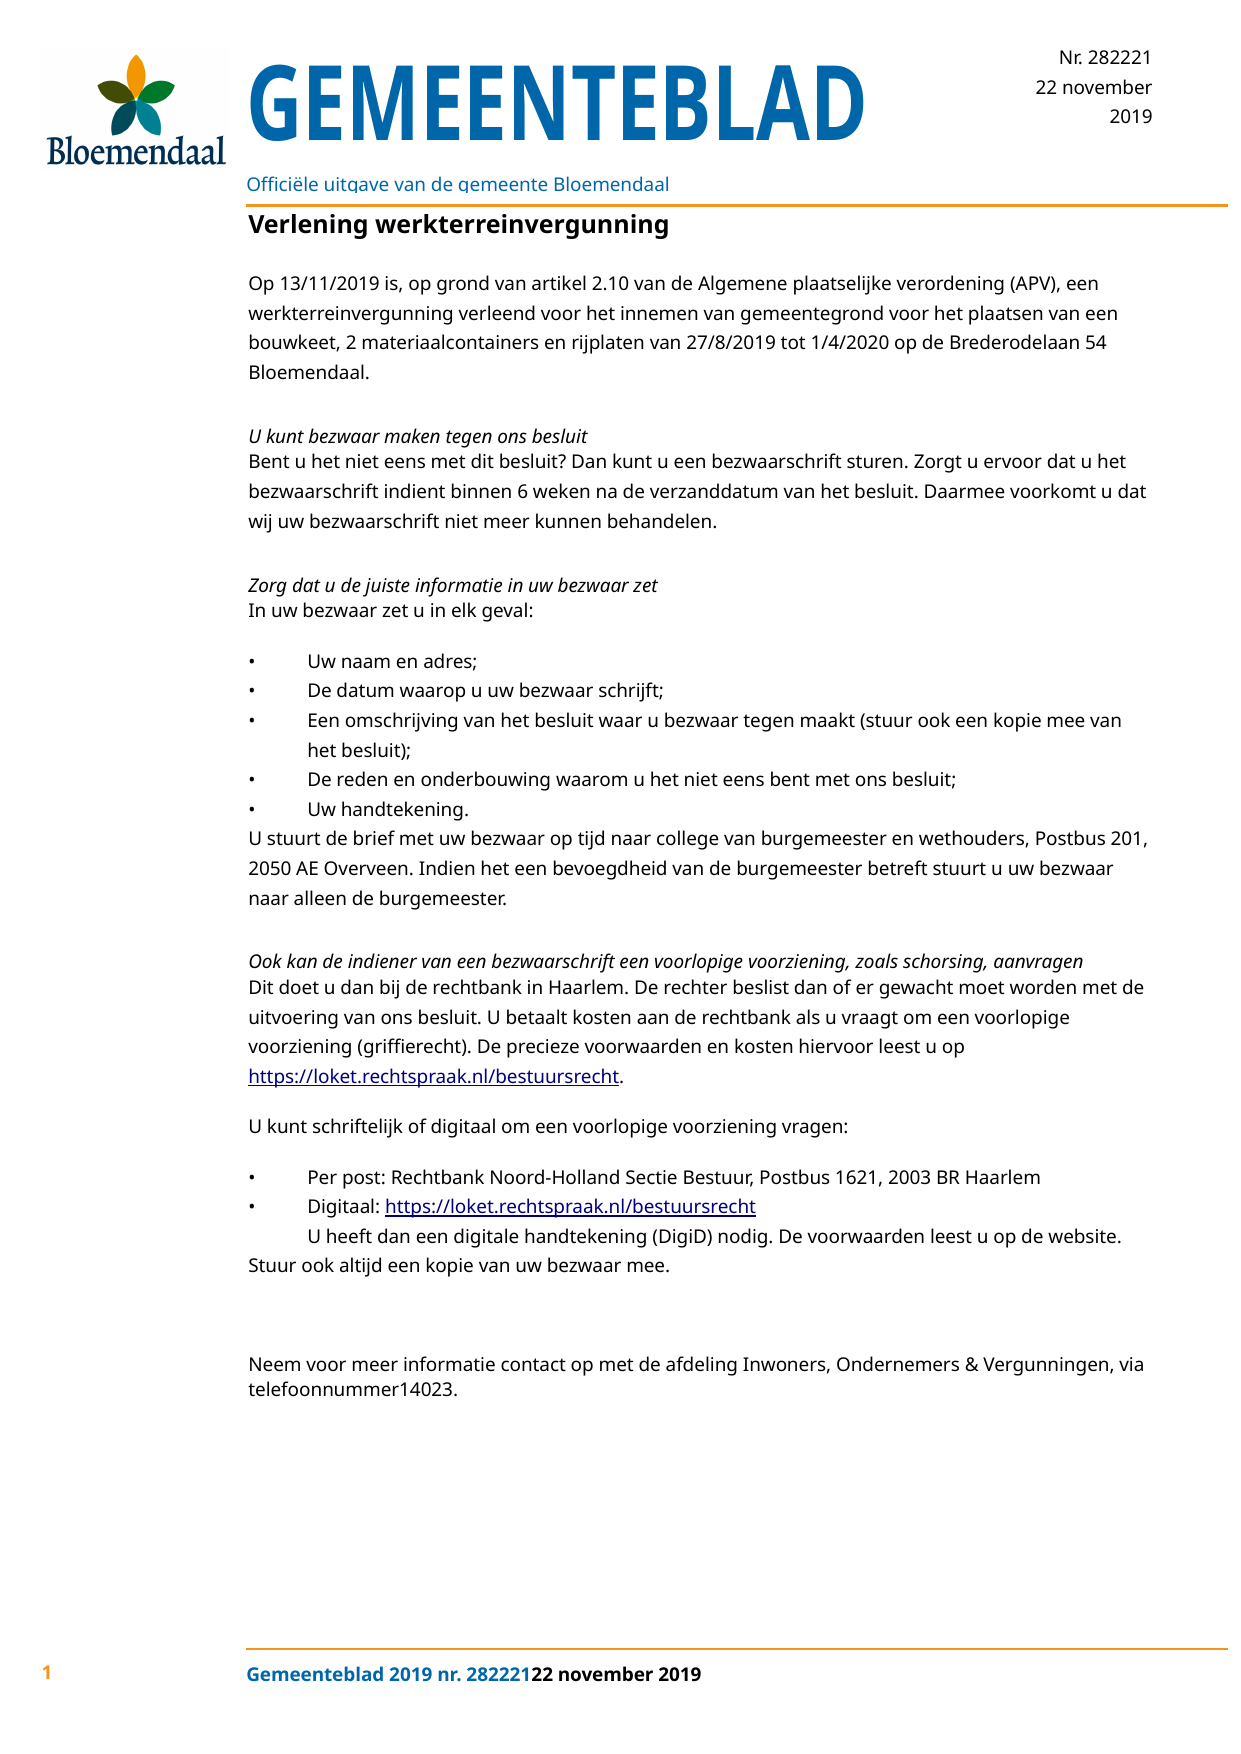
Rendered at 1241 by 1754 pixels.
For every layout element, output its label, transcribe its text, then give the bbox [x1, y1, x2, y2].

list Uw naam en adres; [248, 648, 1152, 674]
list De reden en onderbouwing waarom u het niet eens bent met ons besluit; [248, 766, 1152, 792]
list Digitaal: https://loket.rechtspraak.nl/bestuursrecht [248, 1193, 1152, 1219]
text U stuurt de brief met uw bezwaar op tijd naar college van burgemeester en wethouders, Postbus 201, 2050 AE Overveen. Indien het een bevoegdheid van de burgemeester betreft stuurt u uw bezwaar naar alleen de burgemeester. [248, 826, 1152, 910]
text Bent u het niet eens met dit besluit? Dan kunt u een bezwaarschrift sturen. Zorgt u ervoor dat u het bezwaarschrift indient binnen 6 weken na de verzanddatum van het besluit. Daarmee voorkomt u dat wij uw bezwaarschrift niet meer kunnen behandelen. [248, 449, 1152, 534]
text U kunt bezwaar maken tegen ons besluit [248, 423, 1152, 449]
text Zorg dat u de juiste informatie in uw bezwaar zet [248, 572, 1152, 598]
list De datum waarop u uw bezwaar schrijft; [248, 678, 1152, 703]
text Dit doet u dan bij de rechtbank in Haarlem. De rechter beslist dan of er gewacht moet worden met de uitvoering van ons besluit. U betaalt kosten aan de rechtbank als u vraagt om een voorlopige voorziening (griffierecht). De precieze voorwaarden en kosten hiervoor leest u op https://loket.rechtspraak.nl/bestuursrecht. [248, 974, 1152, 1089]
text Verlening werkterreinvergunning [248, 207, 1152, 241]
list Een omschrijving van het besluit waar u bezwaar tegen maakt (stuur ook een kopie mee van het besluit); [248, 707, 1152, 762]
picture [41, 47, 231, 172]
text Op 13/11/2019 is, op grond van artikel 2.10 van de Algemene plaatselijke verordening (APV), een werkterreinvergunning verleend voor het innemen van gemeentegrond voor het plaatsen van een bouwkeet, 2 materiaalcontainers en rijplaten van 27/8/2019 tot 1/4/2020 op de Brederodelaan 54 Bloemendaal. [248, 270, 1152, 385]
list Per post: Rechtbank Noord-Holland Sectie Bestuur, Postbus 1621, 2003 BR Haarlem [248, 1164, 1152, 1190]
list U heeft dan een digitale handtekening (DigiD) nodig. De voorwaarden leest u op de website. [248, 1223, 1152, 1249]
text Stuur ook altijd een kopie van uw bezwaar mee. [248, 1253, 1152, 1278]
text U kunt schriftelijk of digitaal om een voorlopige voorziening vragen: [248, 1113, 1152, 1139]
text Ook kan de indiener van een bezwaarschrift een voorlopige voorziening, zoals schorsing, aanvragen [248, 949, 1152, 974]
text Neem voor meer informatie contact op met de afdeling Inwoners, Ondernemers & Vergunningen, via telefoonnummer14023. [248, 1351, 1152, 1402]
text In uw bezwaar zet u in elk geval: [248, 598, 1152, 623]
list Uw handtekening. [248, 796, 1152, 822]
